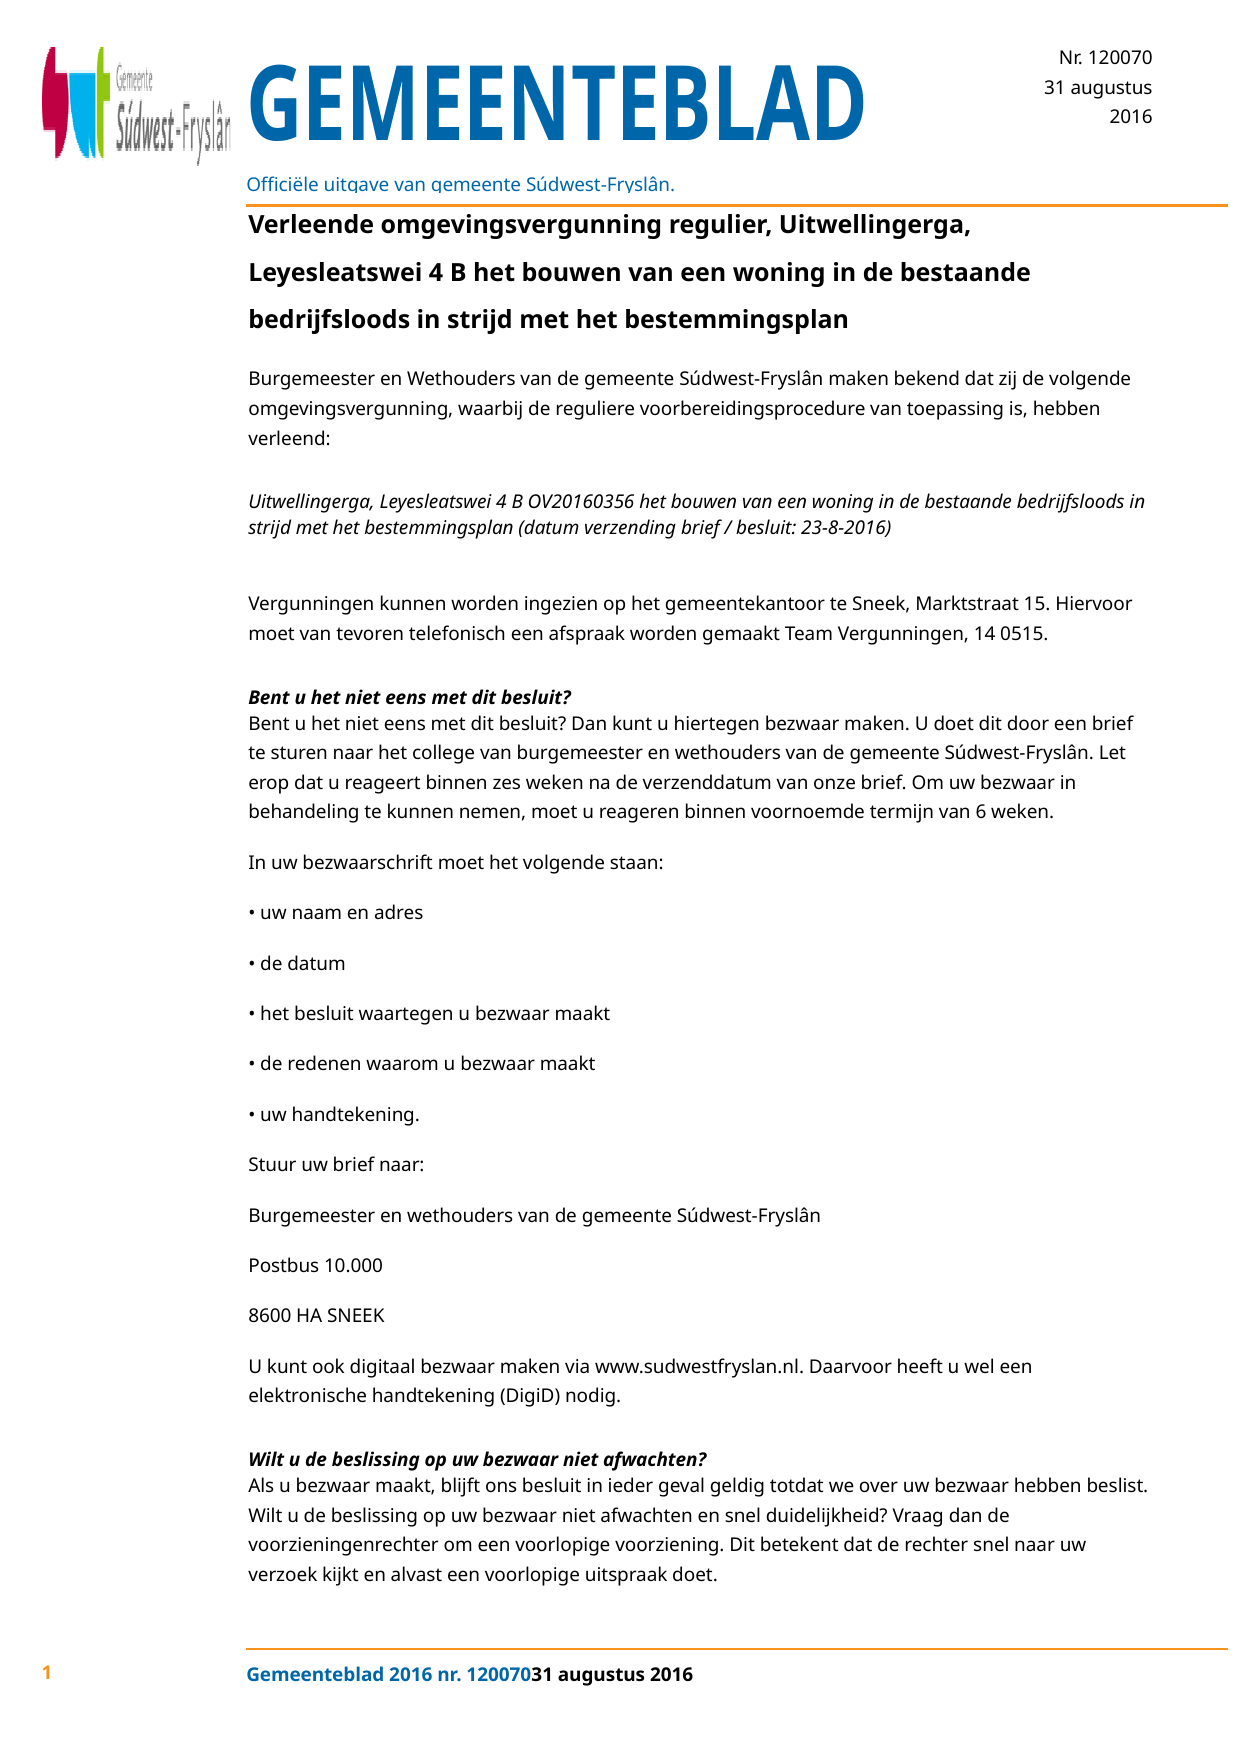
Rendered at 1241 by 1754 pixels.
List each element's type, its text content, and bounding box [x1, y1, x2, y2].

text Vergunningen kunnen worden ingezien op het gemeentekantoor te Sneek, Marktstraat 15. Hiervoor moet van tevoren telefonisch een afspraak worden gemaakt Team Vergunningen, 14 0515. [248, 591, 1152, 646]
text • uw handtekening. [248, 1101, 1152, 1127]
text Bent u het niet eens met dit besluit? [248, 684, 1152, 710]
text Burgemeester en wethouders van de gemeente Súdwest-Fryslân [248, 1202, 1152, 1228]
text Postbus 10.000 [248, 1252, 1152, 1278]
text Burgemeester en Wethouders van de gemeente Súdwest-Fryslân maken bekend dat zij de volgende omgevingsvergunning, waarbij de reguliere voorbereidingsprocedure van toepassing is, hebben verleend: [248, 366, 1152, 450]
text Stuur uw brief naar: [248, 1151, 1152, 1177]
text • de datum [248, 950, 1152, 976]
text Uitwellingerga, Leyesleatswei 4 B OV20160356 het bouwen van een woning in de bestaande bedrijfsloods in strijd met het bestemmingsplan (datum verzending brief / besluit: 23-8-2016) [248, 489, 1152, 540]
text 8600 HA SNEEK [248, 1303, 1152, 1328]
picture [41, 47, 231, 172]
text • uw naam en adres [248, 899, 1152, 925]
text • de redenen waarom u bezwaar maakt [248, 1051, 1152, 1076]
text Verleende omgevingsvergunning regulier, Uitwellingerga, Leyesleatswei 4 B het bouwen van een woning in de bestaande bedrijfsloods in strijd met het bestemmingsplan [248, 207, 1152, 336]
text U kunt ook digitaal bezwaar maken via www.sudwestfryslan.nl. Daarvoor heeft u wel een elektronische handtekening (DigiD) nodig. [248, 1353, 1152, 1408]
text In uw bezwaarschrift moet het volgende staan: [248, 849, 1152, 875]
text Bent u het niet eens met dit besluit? Dan kunt u hiertegen bezwaar maken. U doet dit door een brief te sturen naar het college van burgemeester en wethouders van de gemeente Súdwest-Fryslân. Let erop dat u reageert binnen zes weken na de verzenddatum van onze brief. Om uw bezwaar in behandeling te kunnen nemen, moet u reageren binnen voornoemde termijn van 6 weken. [248, 710, 1152, 824]
text • het besluit waartegen u bezwaar maakt [248, 1000, 1152, 1026]
text Wilt u de beslissing op uw bezwaar niet afwachten? [248, 1447, 1152, 1472]
text Als u bezwaar maakt, blijft ons besluit in ieder geval geldig totdat we over uw bezwaar hebben beslist. Wilt u de beslissing op uw bezwaar niet afwachten en snel duidelijkheid? Vraag dan de voorzieningenrechter om een voorlopige voorziening. Dit betekent dat de rechter snel naar uw verzoek kijkt en alvast een voorlopige uitspraak doet. [248, 1472, 1152, 1587]
